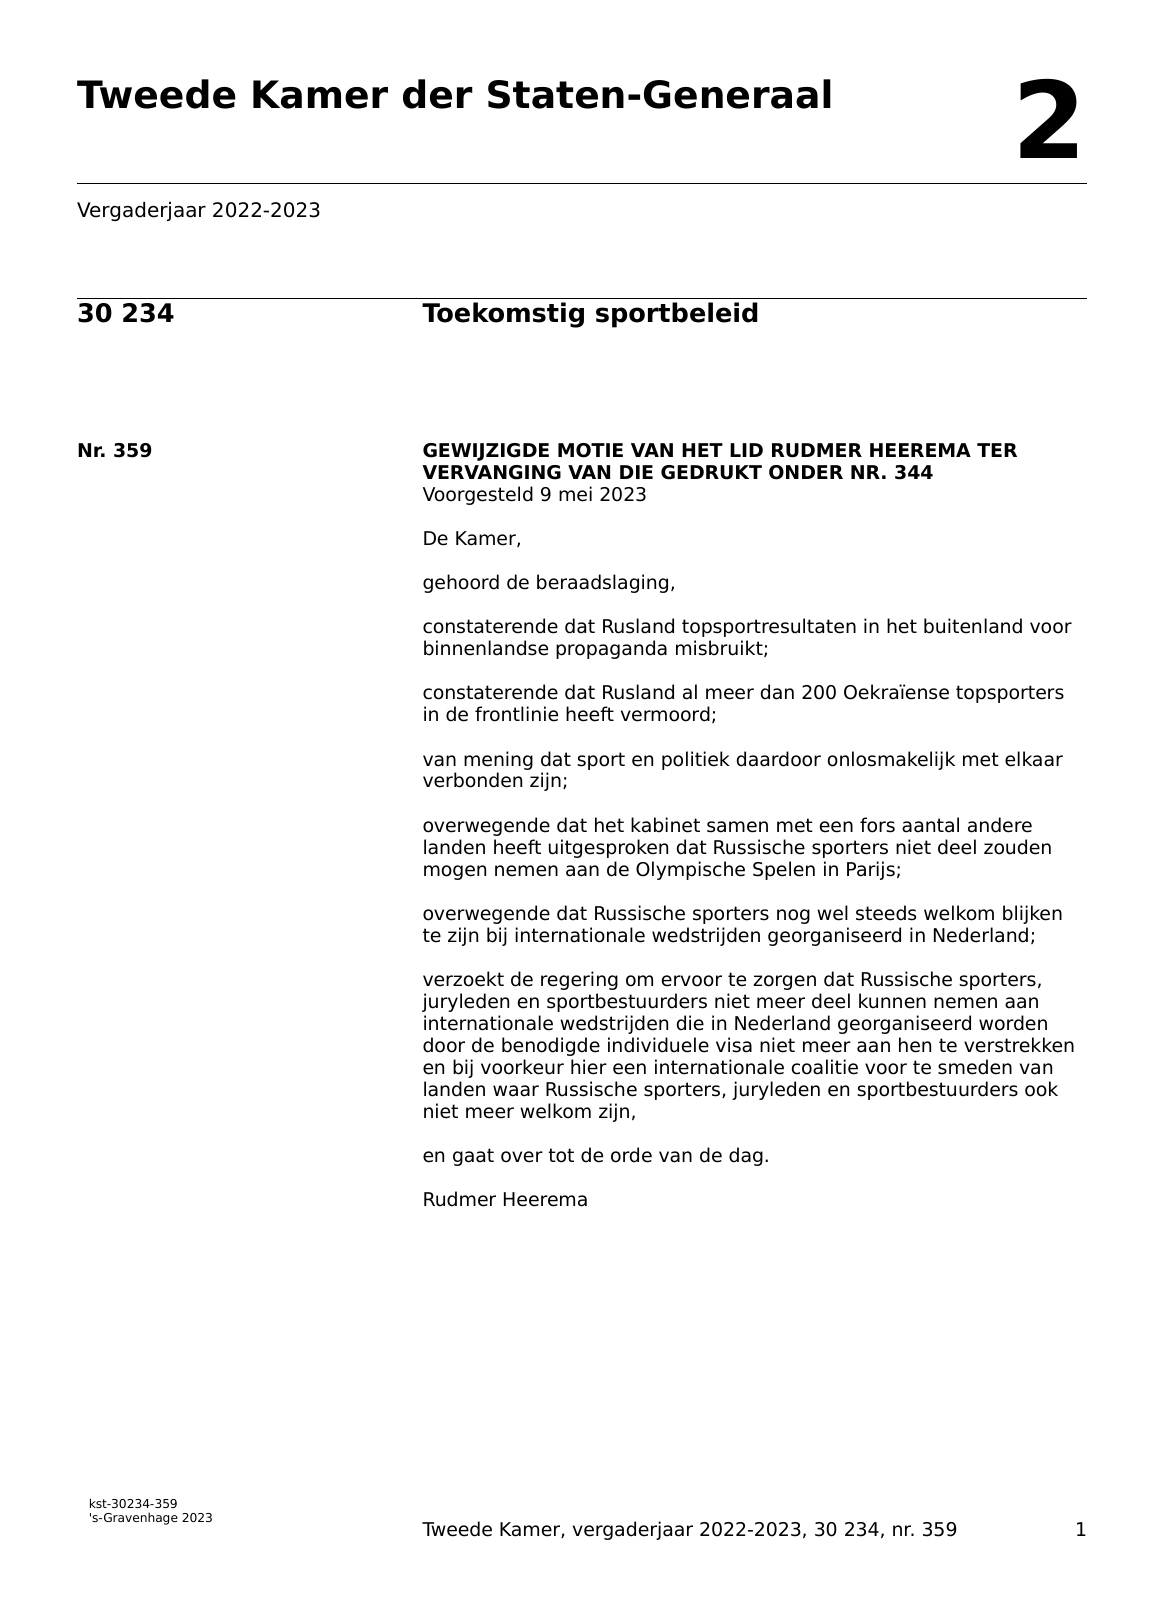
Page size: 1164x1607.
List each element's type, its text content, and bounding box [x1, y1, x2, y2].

table_header 2 [886, 59, 1087, 183]
subtitle Nr. 359 GEWIJZIGDE MOTIE VAN HET LID RUDMER HEEREMA TER VERVANGING VAN DIE GEDRUKT ONDER NR. 344 [77, 440, 1087, 484]
text 's-Gravenhage 2023 [88, 1511, 323, 1525]
text Rudmer Heerema [422, 1189, 1087, 1211]
text verzoekt de regering om ervoor te zorgen dat Russische sporters, juryleden en sportbestuurders niet meer deel kunnen nemen aan internationale wedstrijden die in Nederland georganiseerd worden door de benodigde individuele visa niet meer aan hen te verstrekken en bij voorkeur hier een internationale coalitie voor te smeden van landen waar Russische sporters, juryleden en sportbestuurders ook niet meer welkom zijn, [422, 969, 1087, 1123]
text kst-30234-359 [88, 1497, 323, 1511]
text en gaat over tot de orde van de dag. [422, 1145, 1087, 1167]
text constaterende dat Rusland al meer dan 200 Oekraïense topsporters in de frontlinie heeft vermoord; [422, 682, 1087, 726]
table_header Tweede Kamer der Staten-Generaal [77, 59, 886, 183]
text gehoord de beraadslaging, [422, 572, 1087, 594]
text Voorgesteld 9 mei 2023 [422, 484, 1087, 506]
table_cell Vergaderjaar 2022-2023 [77, 184, 1087, 298]
subtitle 30 234 Toekomstig sportbeleid [77, 299, 1087, 329]
text van mening dat sport en politiek daardoor onlosmakelijk met elkaar verbonden zijn; [422, 748, 1087, 792]
text overwegende dat Russische sporters nog wel steeds welkom blijken te zijn bij internationale wedstrijden georganiseerd in Nederland; [422, 903, 1087, 947]
text overwegende dat het kabinet samen met een fors aantal andere landen heeft uitgesproken dat Russische sporters niet deel zouden mogen nemen aan de Olympische Spelen in Parijs; [422, 814, 1087, 881]
text constaterende dat Rusland topsportresultaten in het buitenland voor binnenlandse propaganda misbruikt; [422, 616, 1087, 660]
text De Kamer, [422, 528, 1087, 550]
